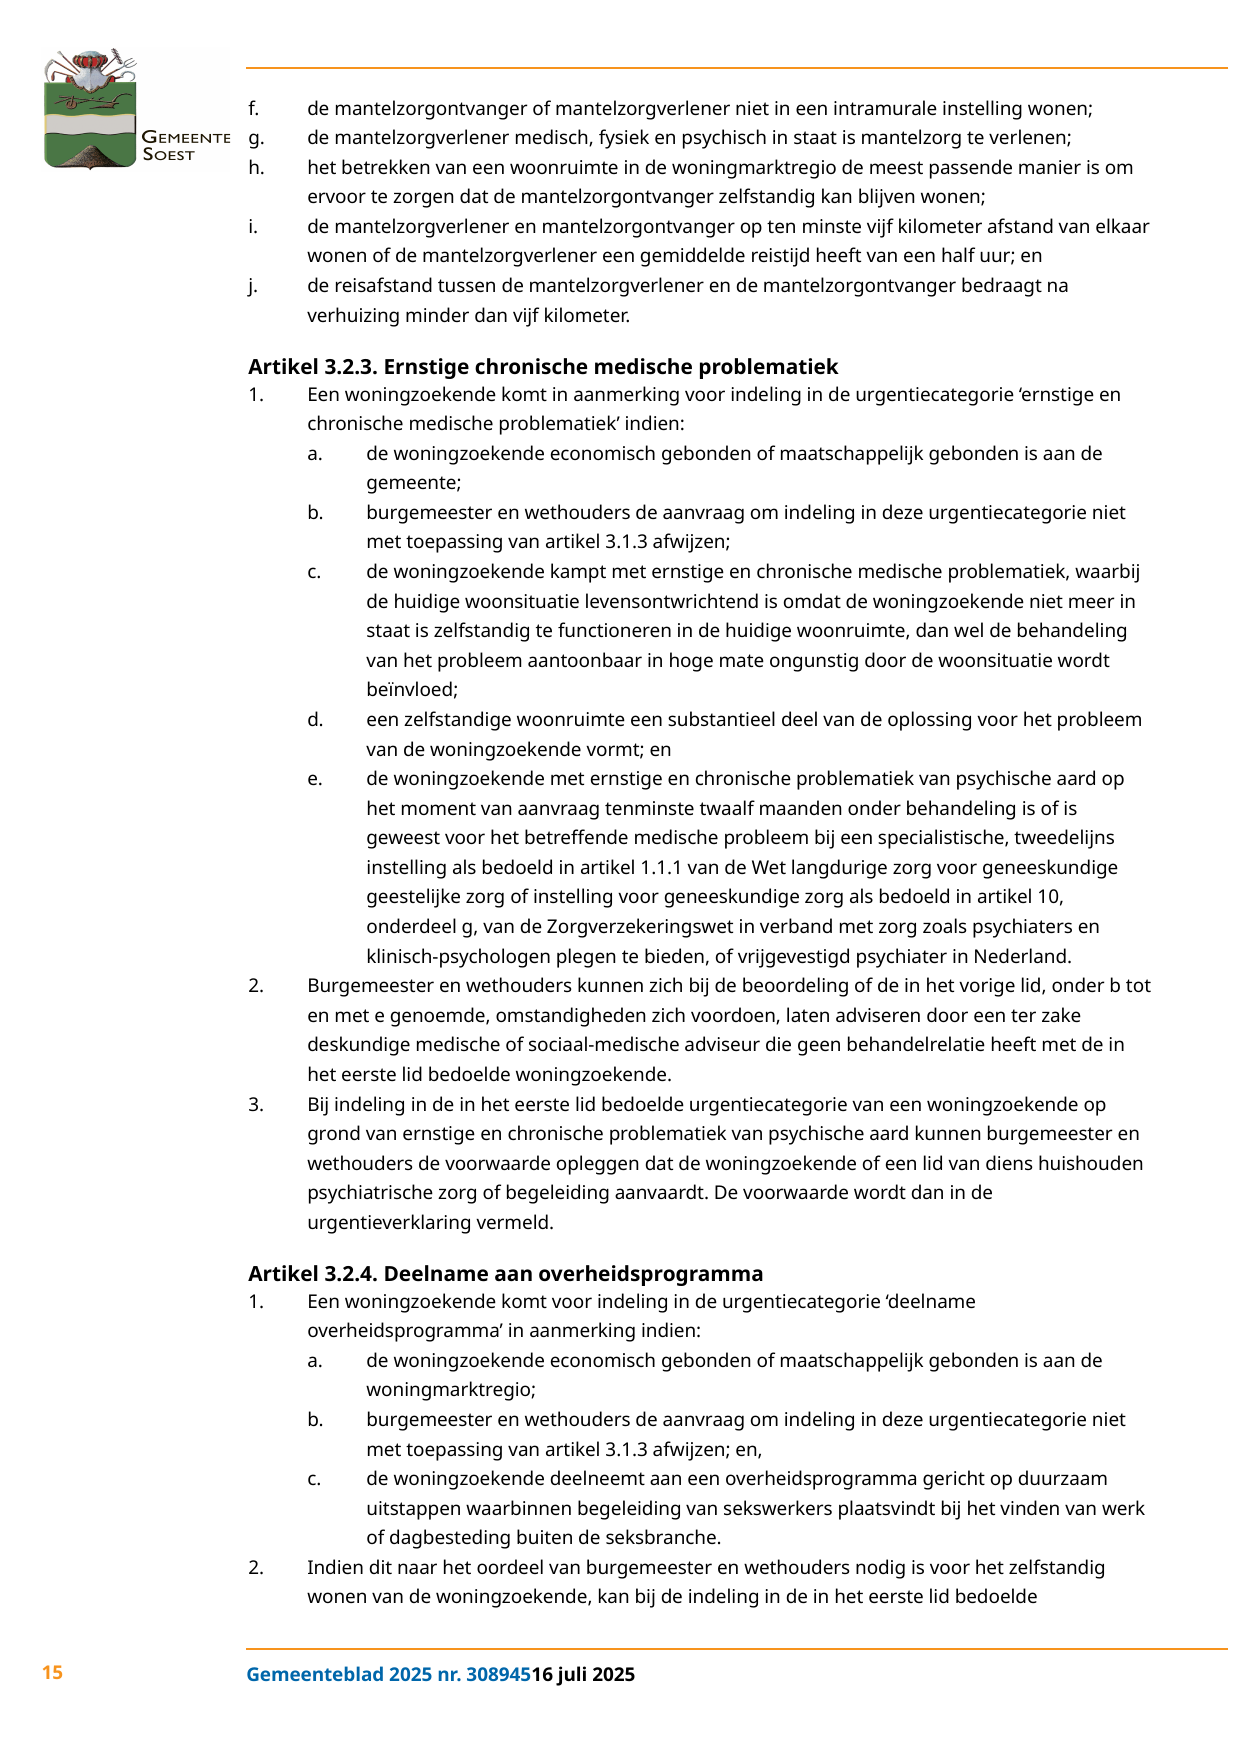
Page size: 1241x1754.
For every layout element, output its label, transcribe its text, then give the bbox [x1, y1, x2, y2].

list Een woningzoekende komt voor indeling in de urgentiecategorie ‘deelname overheidsprogramma’ in aanmerking indien: [248, 1288, 1152, 1343]
list de woningzoekende kampt met ernstige en chronische medische problematiek, waarbij de huidige woonsituatie levensontwrichtend is omdat de woningzoekende niet meer in staat is zelfstandig te functioneren in de huidige woonruimte, dan wel de behandeling van het probleem aantoonbaar in hoge mate ongunstig door de woonsituatie wordt beïnvloed; [307, 558, 1152, 702]
list Bij indeling in de in het eerste lid bedoelde urgentiecategorie van een woningzoekende op grond van ernstige en chronische problematiek van psychische aard kunnen burgemeester en wethouders de voorwaarde opleggen dat de woningzoekende of een lid van diens huishouden psychiatrische zorg of begeleiding aanvaardt. De voorwaarde wordt dan in de urgentieverklaring vermeld. [248, 1091, 1152, 1235]
list de mantelzorgverlener medisch, fysiek en psychisch in staat is mantelzorg te verlenen; [248, 124, 1152, 150]
list de woningzoekende economisch gebonden of maatschappelijk gebonden is aan de gemeente; [307, 440, 1152, 495]
text Artikel 3.2.4. Deelname aan overheidsprogramma [248, 1259, 1152, 1288]
list burgemeester en wethouders de aanvraag om indeling in deze urgentiecategorie niet met toepassing van artikel 3.1.3 afwijzen; [307, 499, 1152, 554]
list de mantelzorgverlener en mantelzorgontvanger op ten minste vijf kilometer afstand van elkaar wonen of de mantelzorgverlener een gemiddelde reistijd heeft van een half uur; en [248, 213, 1152, 268]
list de woningzoekende economisch gebonden of maatschappelijk gebonden is aan de woningmarktregio; [307, 1347, 1152, 1402]
list Indien dit naar het oordeel van burgemeester en wethouders nodig is voor het zelfstandig wonen van de woningzoekende, kan bij de indeling in de in het eerste lid bedoelde [248, 1554, 1152, 1609]
list de woningzoekende deelneemt aan een overheidsprogramma gericht op duurzaam uitstappen waarbinnen begeleiding van sekswerkers plaatsvindt bij het vinden van werk of dagbesteding buiten de seksbranche. [307, 1465, 1152, 1550]
list Een woningzoekende komt in aanmerking voor indeling in de urgentiecategorie ‘ernstige en chronische medische problematiek’ indien: [248, 381, 1152, 436]
list het betrekken van een woonruimte in de woningmarktregio de meest passende manier is om ervoor te zorgen dat de mantelzorgontvanger zelfstandig kan blijven wonen; [248, 154, 1152, 209]
text Artikel 3.2.3. Ernstige chronische medische problematiek [248, 352, 1152, 381]
list Burgemeester en wethouders kunnen zich bij de beoordeling of de in het vorige lid, onder b tot en met e genoemde, omstandigheden zich voordoen, laten adviseren door een ter zake deskundige medische of sociaal-medische adviseur die geen behandelrelatie heeft met de in het eerste lid bedoelde woningzoekende. [248, 972, 1152, 1087]
list burgemeester en wethouders de aanvraag om indeling in deze urgentiecategorie niet met toepassing van artikel 3.1.3 afwijzen; en, [307, 1406, 1152, 1462]
list een zelfstandige woonruimte een substantieel deel van de oplossing voor het probleem van de woningzoekende vormt; en [307, 706, 1152, 761]
list de woningzoekende met ernstige en chronische problematiek van psychische aard op het moment van aanvraag tenminste twaalf maanden onder behandeling is of is geweest voor het betreffende medische probleem bij een specialistische, tweedelijns instelling als bedoeld in artikel 1.1.1 van de Wet langdurige zorg voor geneeskundige geestelijke zorg of instelling voor geneeskundige zorg als bedoeld in artikel 10, onderdeel g, van de Zorgverzekeringswet in verband met zorg zoals psychiaters en klinisch-psychologen plegen te bieden, of vrijgevestigd psychiater in Nederland. [307, 765, 1152, 968]
picture [41, 47, 231, 172]
list de reisafstand tussen de mantelzorgverlener en de mantelzorgontvanger bedraagt na verhuizing minder dan vijf kilometer. [248, 272, 1152, 328]
list de mantelzorgontvanger of mantelzorgverlener niet in een intramurale instelling wonen; [248, 95, 1152, 121]
